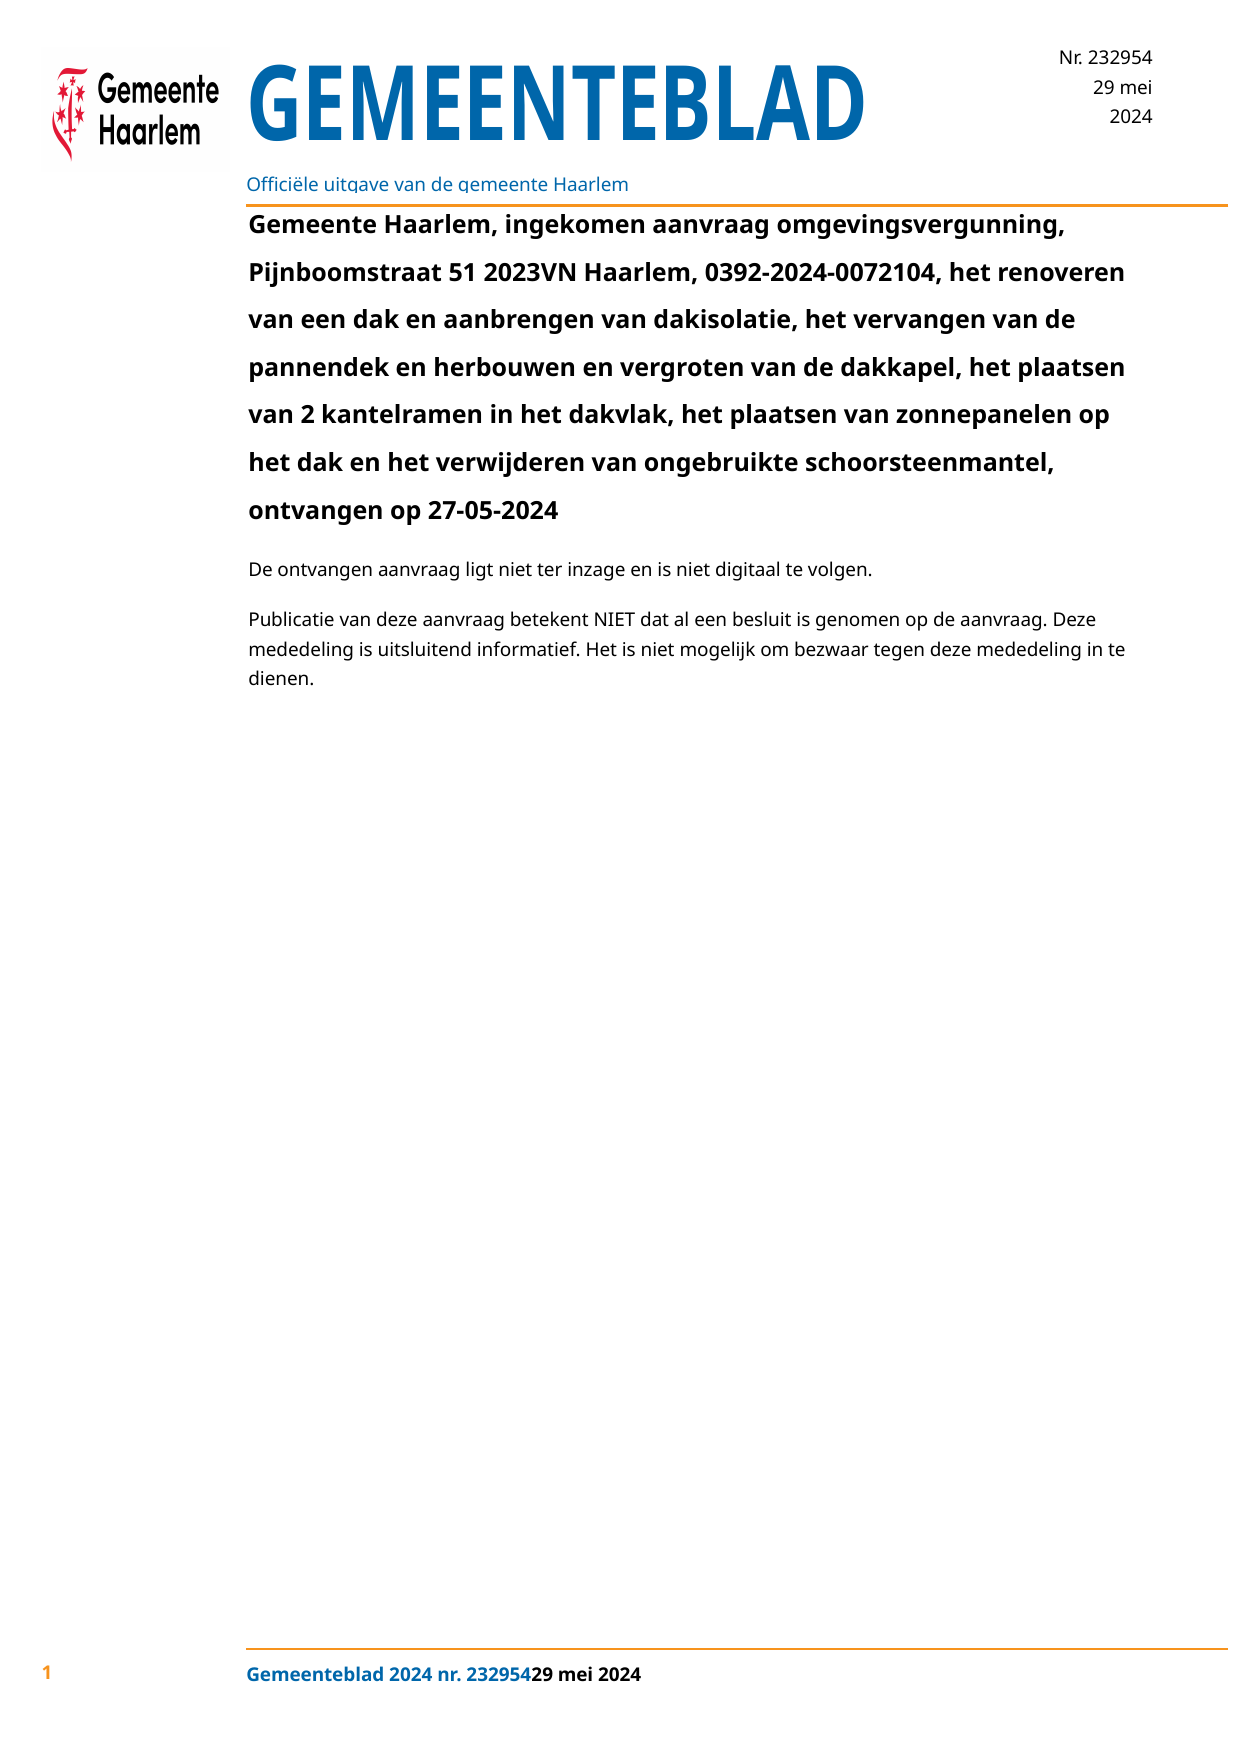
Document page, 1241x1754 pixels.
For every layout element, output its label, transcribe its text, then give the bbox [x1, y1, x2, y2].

picture [41, 47, 231, 172]
text Gemeente Haarlem, ingekomen aanvraag omgevingsvergunning, Pijnboomstraat 51 2023VN Haarlem, 0392-2024-0072104, het renoveren van een dak en aanbrengen van dakisolatie, het vervangen van de pannendek en herbouwen en vergroten van de dakkapel, het plaatsen van 2 kantelramen in het dakvlak, het plaatsen van zonnepanelen op het dak en het verwijderen van ongebruikte schoorsteenmantel, ontvangen op 27-05-2024 [248, 207, 1152, 526]
text De ontvangen aanvraag ligt niet ter inzage en is niet digitaal te volgen. [248, 556, 1152, 582]
text Publicatie van deze aanvraag betekent NIET dat al een besluit is genomen op de aanvraag. Deze mededeling is uitsluitend informatief. Het is niet mogelijk om bezwaar tegen deze mededeling in te dienen. [248, 606, 1152, 691]
